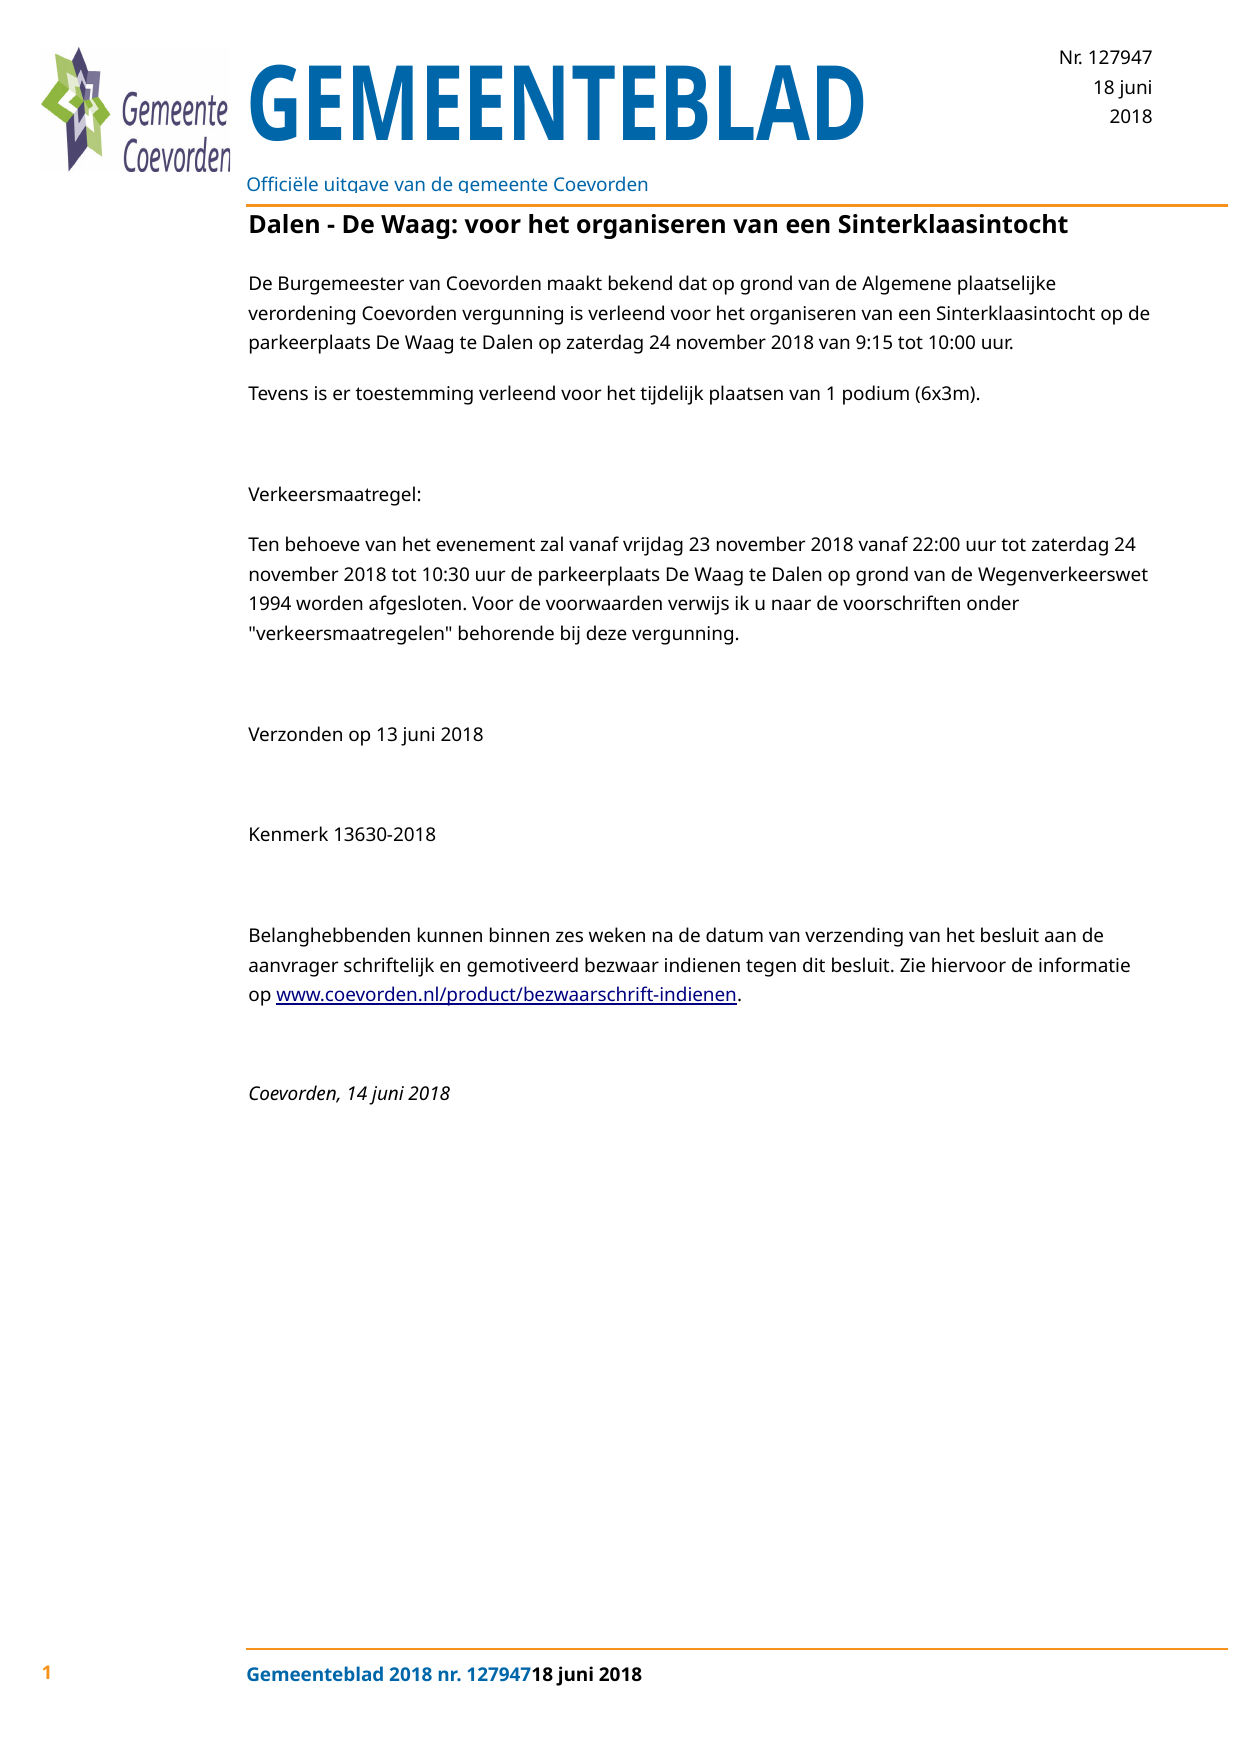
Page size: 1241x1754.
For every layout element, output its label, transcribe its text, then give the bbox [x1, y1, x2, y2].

text Belanghebbenden kunnen binnen zes weken na de datum van verzending van het besluit aan de aanvrager schriftelijk en gemotiveerd bezwaar indienen tegen dit besluit. Zie hiervoor de informatie op www.coevorden.nl/product/bezwaarschrift-indienen. [248, 922, 1152, 1007]
picture [41, 47, 231, 172]
text Tevens is er toestemming verleend voor het tijdelijk plaatsen van 1 podium (6x3m). [248, 380, 1152, 406]
text Coevorden, 14 juni 2018 [248, 1080, 1152, 1106]
text Dalen - De Waag: voor het organiseren van een Sinterklaasintocht [248, 207, 1152, 241]
text Ten behoeve van het evenement zal vanaf vrijdag 23 november 2018 vanaf 22:00 uur tot zaterdag 24 november 2018 tot 10:30 uur de parkeerplaats De Waag te Dalen op grond van de Wegenverkeerswet 1994 worden afgesloten. Voor de voorwaarden verwijs ik u naar de voorschriften onder "verkeersmaatregelen" behorende bij deze vergunning. [248, 531, 1152, 646]
text Verzonden op 13 juni 2018 [248, 721, 1152, 746]
text De Burgemeester van Coevorden maakt bekend dat op grond van de Algemene plaatselijke verordening Coevorden vergunning is verleend voor het organiseren van een Sinterklaasintocht op de parkeerplaats De Waag te Dalen op zaterdag 24 november 2018 van 9:15 tot 10:00 uur. [248, 270, 1152, 355]
text Verkeersmaatregel: [248, 481, 1152, 506]
text Kenmerk 13630-2018 [248, 822, 1152, 847]
